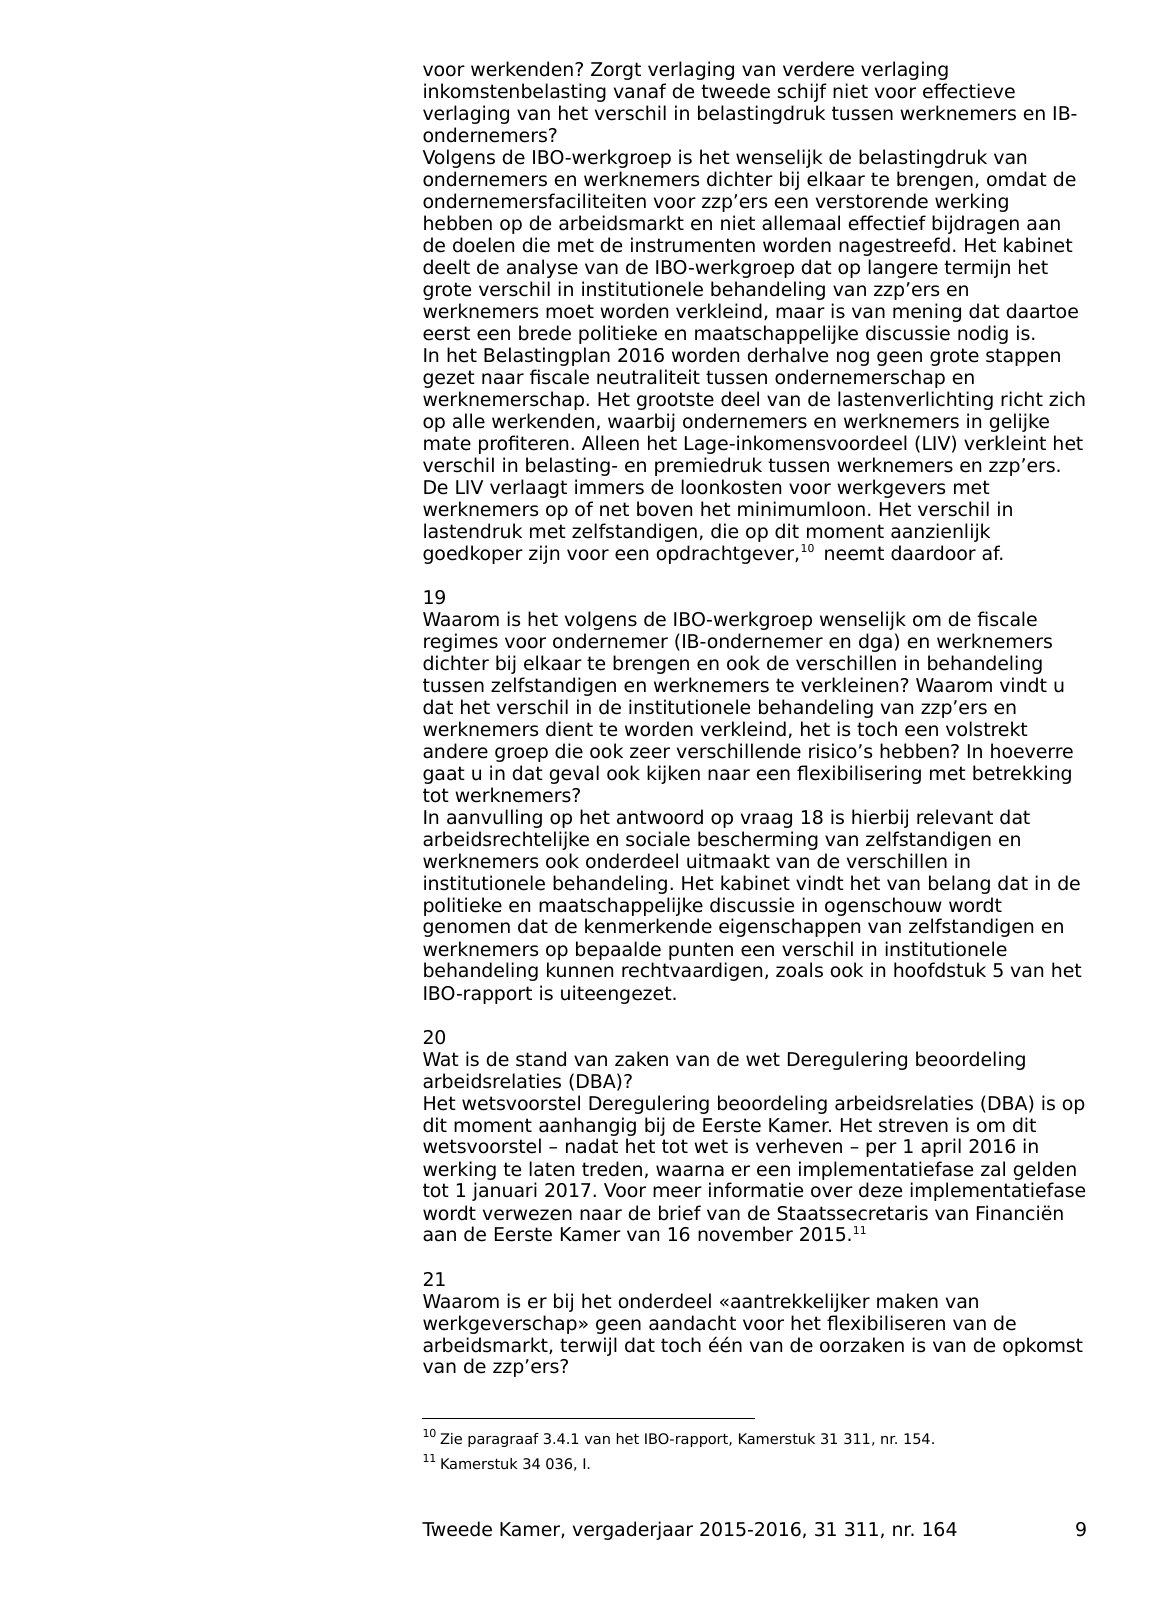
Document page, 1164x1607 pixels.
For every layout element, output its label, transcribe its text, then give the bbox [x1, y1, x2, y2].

text Volgens de IBO-werkgroep is het wenselijk de belastingdruk van ondernemers en werknemers dichter bij elkaar te brengen, omdat de ondernemersfaciliteiten voor zzp’ers een verstorende werking hebben op de arbeidsmarkt en niet allemaal effectief bijdragen aan de doelen die met de instrumenten worden nagestreefd. Het kabinet deelt de analyse van de IBO-werkgroep dat op langere termijn het grote verschil in institutionele behandeling van zzp’ers en werknemers moet worden verkleind, maar is van mening dat daartoe eerst een brede politieke en maatschappelijke discussie nodig is. [422, 147, 1087, 345]
text Waarom is er bij het onderdeel «aantrekkelijker maken van werkgeverschap» geen aandacht voor het flexibiliseren van de arbeidsmarkt, terwijl dat toch één van de oorzaken is van de opkomst van de zzp’ers? [422, 1291, 1087, 1378]
text 21 [422, 1268, 1087, 1291]
text Waarom is het volgens de IBO-werkgroep wenselijk om de fiscale regimes voor ondernemer (IB-ondernemer en dga) en werknemers dichter bij elkaar te brengen en ook de verschillen in behandeling tussen zelfstandigen en werknemers te verkleinen? Waarom vindt u dat het verschil in de institutionele behandeling van zzp’ers en werknemers dient te worden verkleind, het is toch een volstrekt andere groep die ook zeer verschillende risico’s hebben? In hoeverre gaat u in dat geval ook kijken naar een flexibilisering met betrekking tot werknemers? [422, 609, 1087, 807]
text In aanvulling op het antwoord op vraag 18 is hierbij relevant dat arbeidsrechtelijke en sociale bescherming van zelfstandigen en werknemers ook onderdeel uitmaakt van de verschillen in institutionele behandeling. Het kabinet vindt het van belang dat in de politieke en maatschappelijke discussie in ogenschouw wordt genomen dat de kenmerkende eigenschappen van zelfstandigen en werknemers op bepaalde punten een verschil in institutionele behandeling kunnen rechtvaardigen, zoals ook in hoofdstuk 5 van het IBO-rapport is uiteengezet. [422, 807, 1087, 1004]
text Kamerstuk 34 036, I. [422, 1452, 1087, 1474]
text 19 [422, 587, 1087, 609]
text 20 [422, 1027, 1087, 1048]
text Het wetsvoorstel Deregulering beoordeling arbeidsrelaties (DBA) is op dit moment aanhangig bij de Eerste Kamer. Het streven is om dit wetsvoorstel – nadat het tot wet is verheven – per 1 april 2016 in werking te laten treden, waarna er een implementatiefase zal gelden tot 1 januari 2017. Voor meer informatie over deze implementatiefase wordt verwezen naar de brief van de Staatssecretaris van Financiën aan de Eerste Kamer van 16 november 2015. [422, 1092, 1087, 1246]
text Zie paragraaf 3.4.1 van het IBO-rapport, Kamerstuk 31 311, nr. 154. [422, 1427, 1087, 1449]
text Wat is de stand van zaken van de wet Deregulering beoordeling arbeidsrelaties (DBA)? [422, 1048, 1087, 1092]
text In het Belastingplan 2016 worden derhalve nog geen grote stappen gezet naar fiscale neutraliteit tussen ondernemerschap en werknemerschap. Het grootste deel van de lastenverlichting richt zich op alle werkenden, waarbij ondernemers en werknemers in gelijke mate profiteren. Alleen het Lage-inkomensvoordeel (LIV) verkleint het verschil in belasting- en premiedruk tussen werknemers en zzp’ers. De LIV verlaagt immers de loonkosten voor werkgevers met werknemers op of net boven het minimumloon. Het verschil in lastendruk met zelfstandigen, die op dit moment aanzienlijk goedkoper zijn voor een opdrachtgever, neemt daardoor af. [422, 345, 1087, 564]
text voor werkenden? Zorgt verlaging van verdere verlaging inkomstenbelasting vanaf de tweede schijf niet voor effectieve verlaging van het verschil in belastingdruk tussen werknemers en IB-ondernemers? [422, 59, 1087, 147]
